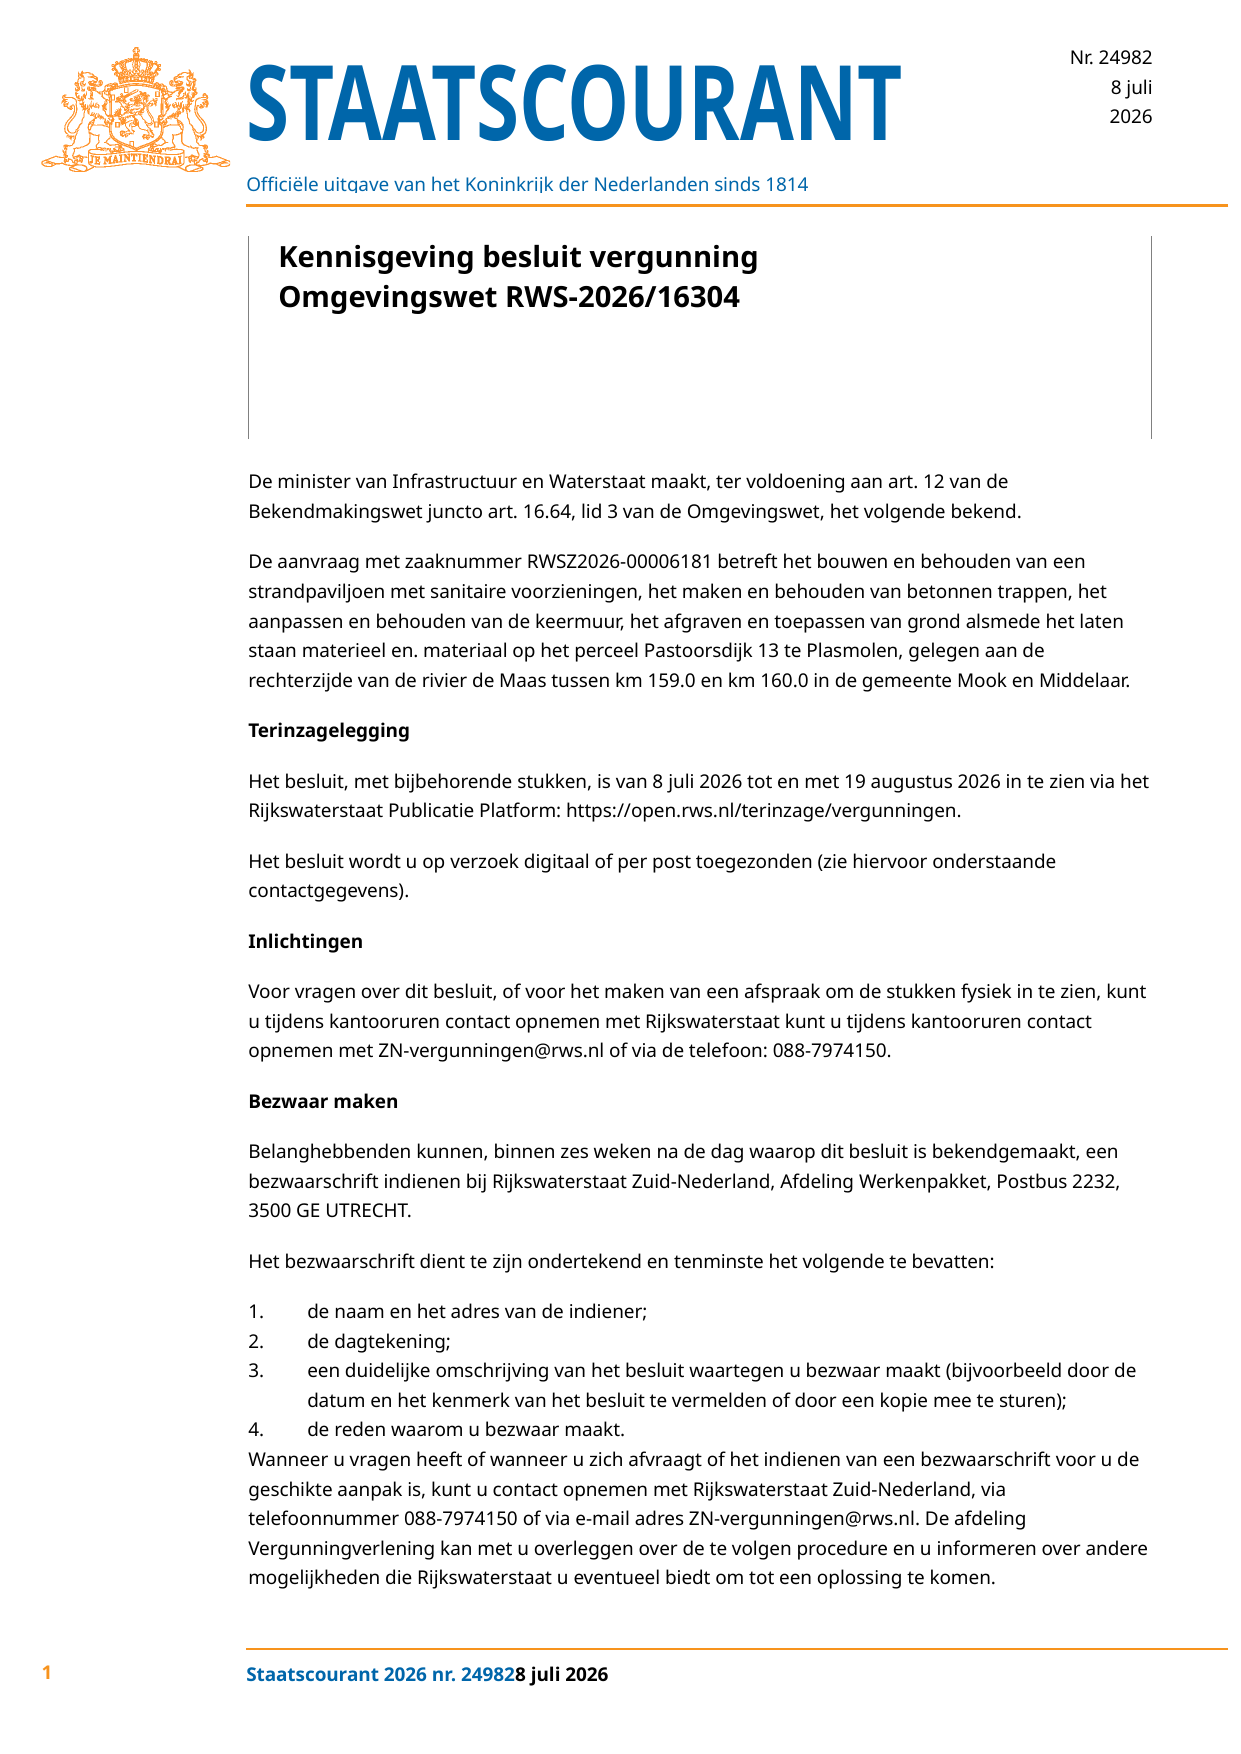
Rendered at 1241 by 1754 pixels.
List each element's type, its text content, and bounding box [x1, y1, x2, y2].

text De aanvraag met zaaknummer RWSZ2026-00006181 betreft het bouwen en behouden van een strandpaviljoen met sanitaire voorzieningen, het maken en behouden van betonnen trappen, het aanpassen en behouden van de keermuur, het afgraven en toepassen van grond alsmede het laten staan materieel en. materiaal op het perceel Pastoorsdijk 13 te Plasmolen, gelegen aan de rechterzijde van de rivier de Maas tussen km 159.0 en km 160.0 in de gemeente Mook en Middelaar. [248, 549, 1152, 693]
text De minister van Infrastructuur en Waterstaat maakt, ter voldoening aan art. 12 van de Bekendmakingswet juncto art. 16.64, lid 3 van de Omgevingswet, het volgende bekend. [248, 469, 1152, 524]
text Het besluit wordt u op verzoek digitaal of per post toegezonden (zie hiervoor onderstaande contactgegevens). [248, 848, 1152, 903]
table_header Kennisgeving besluit vergunning Omgevingswet RWS-2026/16304 [249, 236, 850, 439]
text Inlichtingen [248, 928, 1152, 953]
list de dagtekening; [248, 1328, 1152, 1353]
table_header [1090, 236, 1151, 413]
list de reden waarom u bezwaar maakt. [248, 1417, 1152, 1442]
list de naam en het adres van de indiener; [248, 1298, 1152, 1324]
picture [912, 236, 1090, 414]
text Het besluit, met bijbehorende stukken, is van 8 juli 2026 tot en met 19 augustus 2026 in te zien via het Rijkswaterstaat Publicatie Platform: https://open.rws.nl/terinzage/vergunningen. [248, 768, 1152, 823]
text Voor vragen over dit besluit, of voor het maken van een afspraak om de stukken fysiek in te zien, kunt u tijdens kantooruren contact opnemen met Rijkswaterstaat kunt u tijdens kantooruren contact opnemen met ZN-vergunningen@rws.nl of via de telefoon: 088-7974150. [248, 978, 1152, 1063]
text Het bezwaarschrift dient te zijn ondertekend en tenminste het volgende te bevatten: [248, 1248, 1152, 1273]
picture [41, 47, 231, 172]
text Wanneer u vragen heeft of wanneer u zich afvraagt of het indienen van een bezwaarschrift voor u de geschikte aanpak is, kunt u contact opnemen met Rijkswaterstaat Zuid-Nederland, via telefoonnummer 088-7974150 of via e-mail adres ZN-vergunningen@rws.nl. De afdeling Vergunningverlening kan met u overleggen over de te volgen procedure en u informeren over andere mogelijkheden die Rijkswaterstaat u eventueel biedt om tot een oplossing te komen. [248, 1446, 1152, 1590]
list een duidelijke omschrijving van het besluit waartegen u bezwaar maakt (bijvoorbeeld door de datum en het kenmerk van het besluit te vermelden of door een kopie mee te sturen); [248, 1357, 1152, 1413]
table_header [850, 414, 1151, 439]
text Terinzagelegging [248, 717, 1152, 743]
table_header [850, 236, 912, 413]
text Bezwaar maken [248, 1088, 1152, 1113]
text Belanghebbenden kunnen, binnen zes weken na de dag waarop dit besluit is bekendgemaakt, een bezwaarschrift indienen bij Rijkswaterstaat Zuid-Nederland, Afdeling Werkenpakket, Postbus 2232, 3500 GE UTRECHT. [248, 1138, 1152, 1223]
